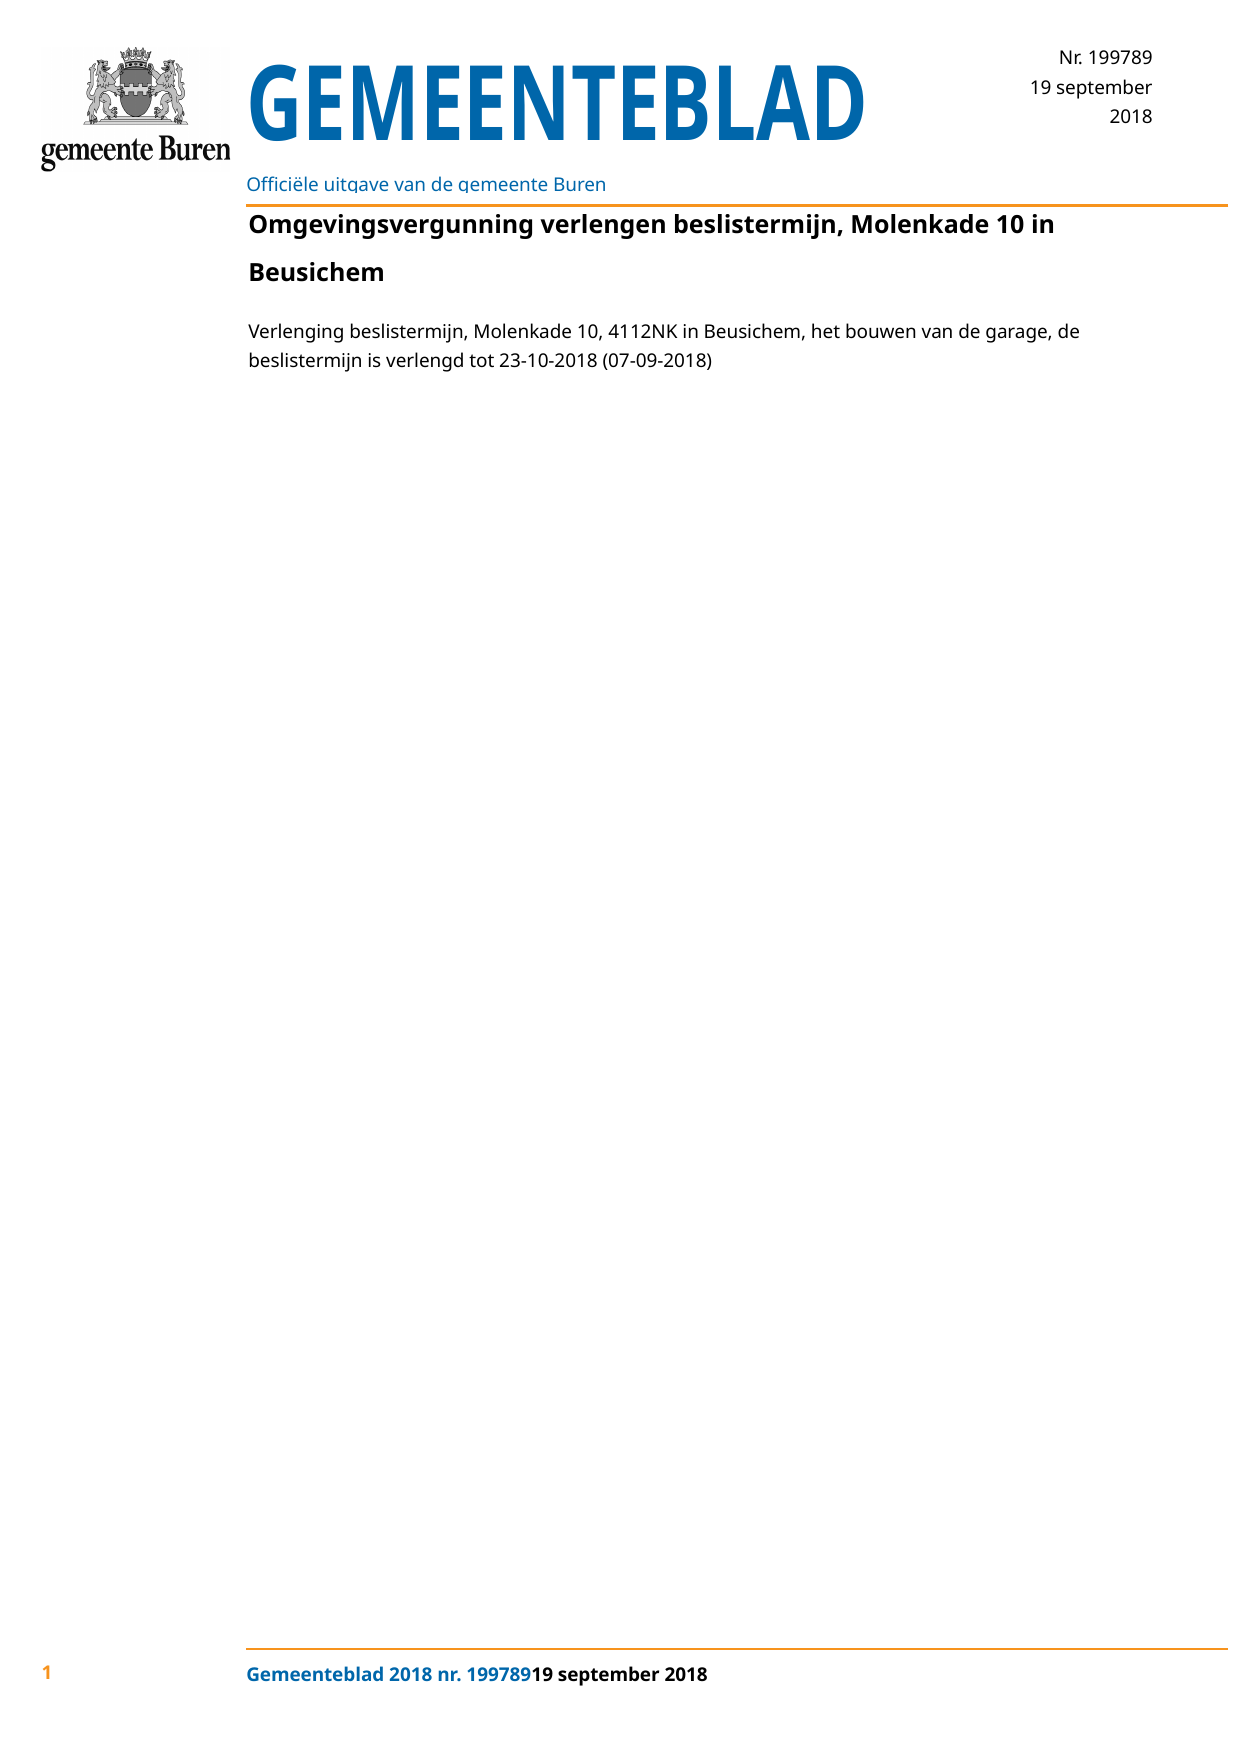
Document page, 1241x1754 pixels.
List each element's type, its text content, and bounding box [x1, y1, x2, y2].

picture [41, 47, 231, 172]
text Verlenging beslistermijn, Molenkade 10, 4112NK in Beusichem, het bouwen van de garage, de beslistermijn is verlengd tot 23-10-2018 (07-09-2018) [248, 318, 1152, 373]
text Omgevingsvergunning verlengen beslistermijn, Molenkade 10 in Beusichem [248, 207, 1152, 288]
